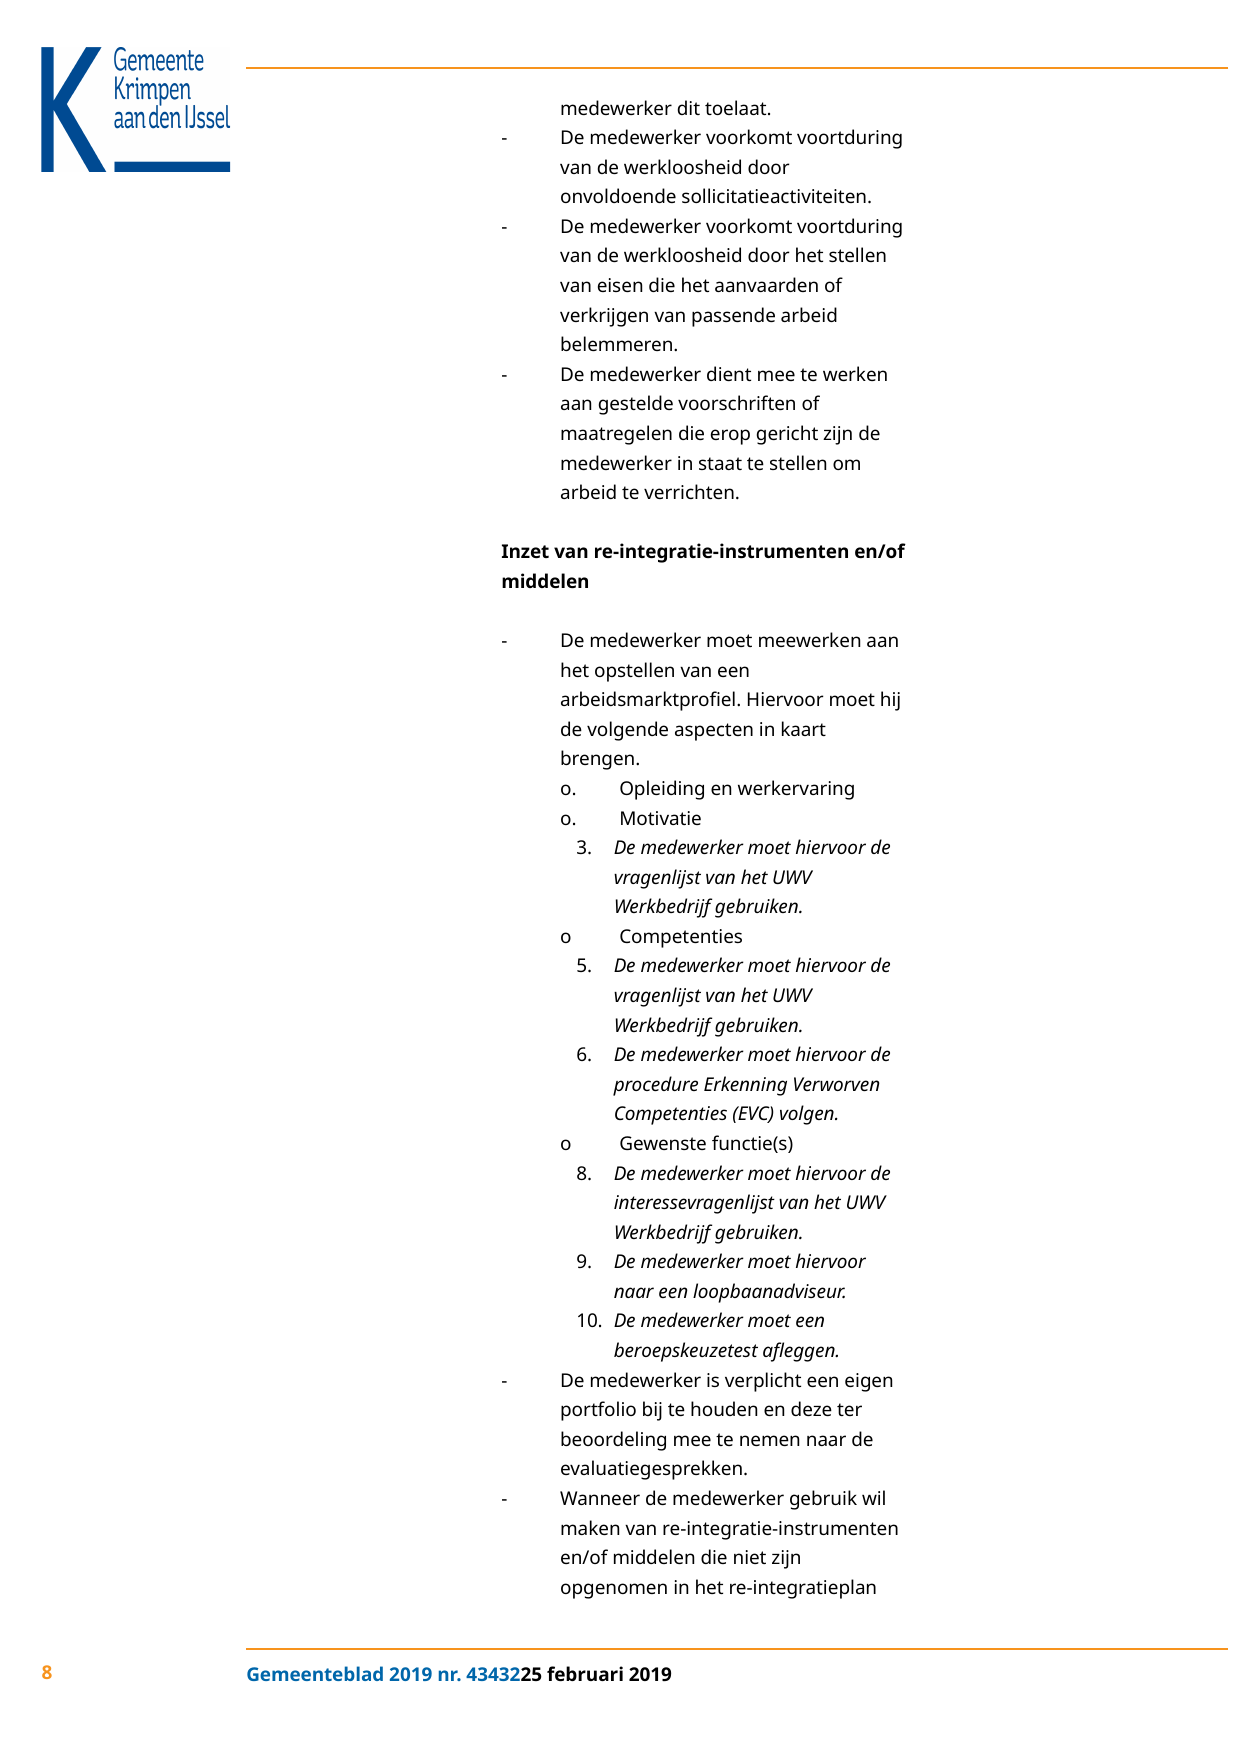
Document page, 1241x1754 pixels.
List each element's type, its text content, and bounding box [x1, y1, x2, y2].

table_cell [908, 95, 1152, 1600]
table_cell medewerker dit toelaat. De medewerker voorkomt voortduring van de werkloosheid door onvoldoende sollicitatieactiviteiten. De medewerker voorkomt voortduring van de werkloosheid door het stellen van eisen die het aanvaarden of verkrijgen van passende arbeid belemmeren. De medewerker dient mee te werken aan gestelde voorschriften of maatregelen die erop gericht zijn de medewerker in staat te stellen om arbeid te verrichten. Inzet van re-integratie-instrumenten en/of middelen De medewerker moet meewerken aan het opstellen van een arbeidsmarktprofiel. Hiervoor moet hij de volgende aspecten in kaart brengen. Opleiding en werkervaring Motivatie De medewerker moet hiervoor de vragenlijst van het UWV Werkbedrijf gebruiken. Competenties De medewerker moet hiervoor de vragenlijst van het UWV Werkbedrijf gebruiken. De medewerker moet hiervoor de procedure Erkenning Verworven Competenties (EVC) volgen. Gewenste functie(s) De medewerker moet hiervoor de interessevragenlijst van het UWV Werkbedrijf gebruiken. De medewerker moet hiervoor naar een loopbaanadviseur. De medewerker moet een beroepskeuzetest afleggen. De medewerker is verplicht een eigen portfolio bij te houden en deze ter beoordeling mee te nemen naar de evaluatiegesprekken. Wanneer de medewerker gebruik wil maken van re-integratie-instrumenten en/of middelen die niet zijn opgenomen in het re-integratieplan [501, 95, 908, 1600]
table_cell [248, 95, 501, 1600]
picture [41, 47, 231, 172]
